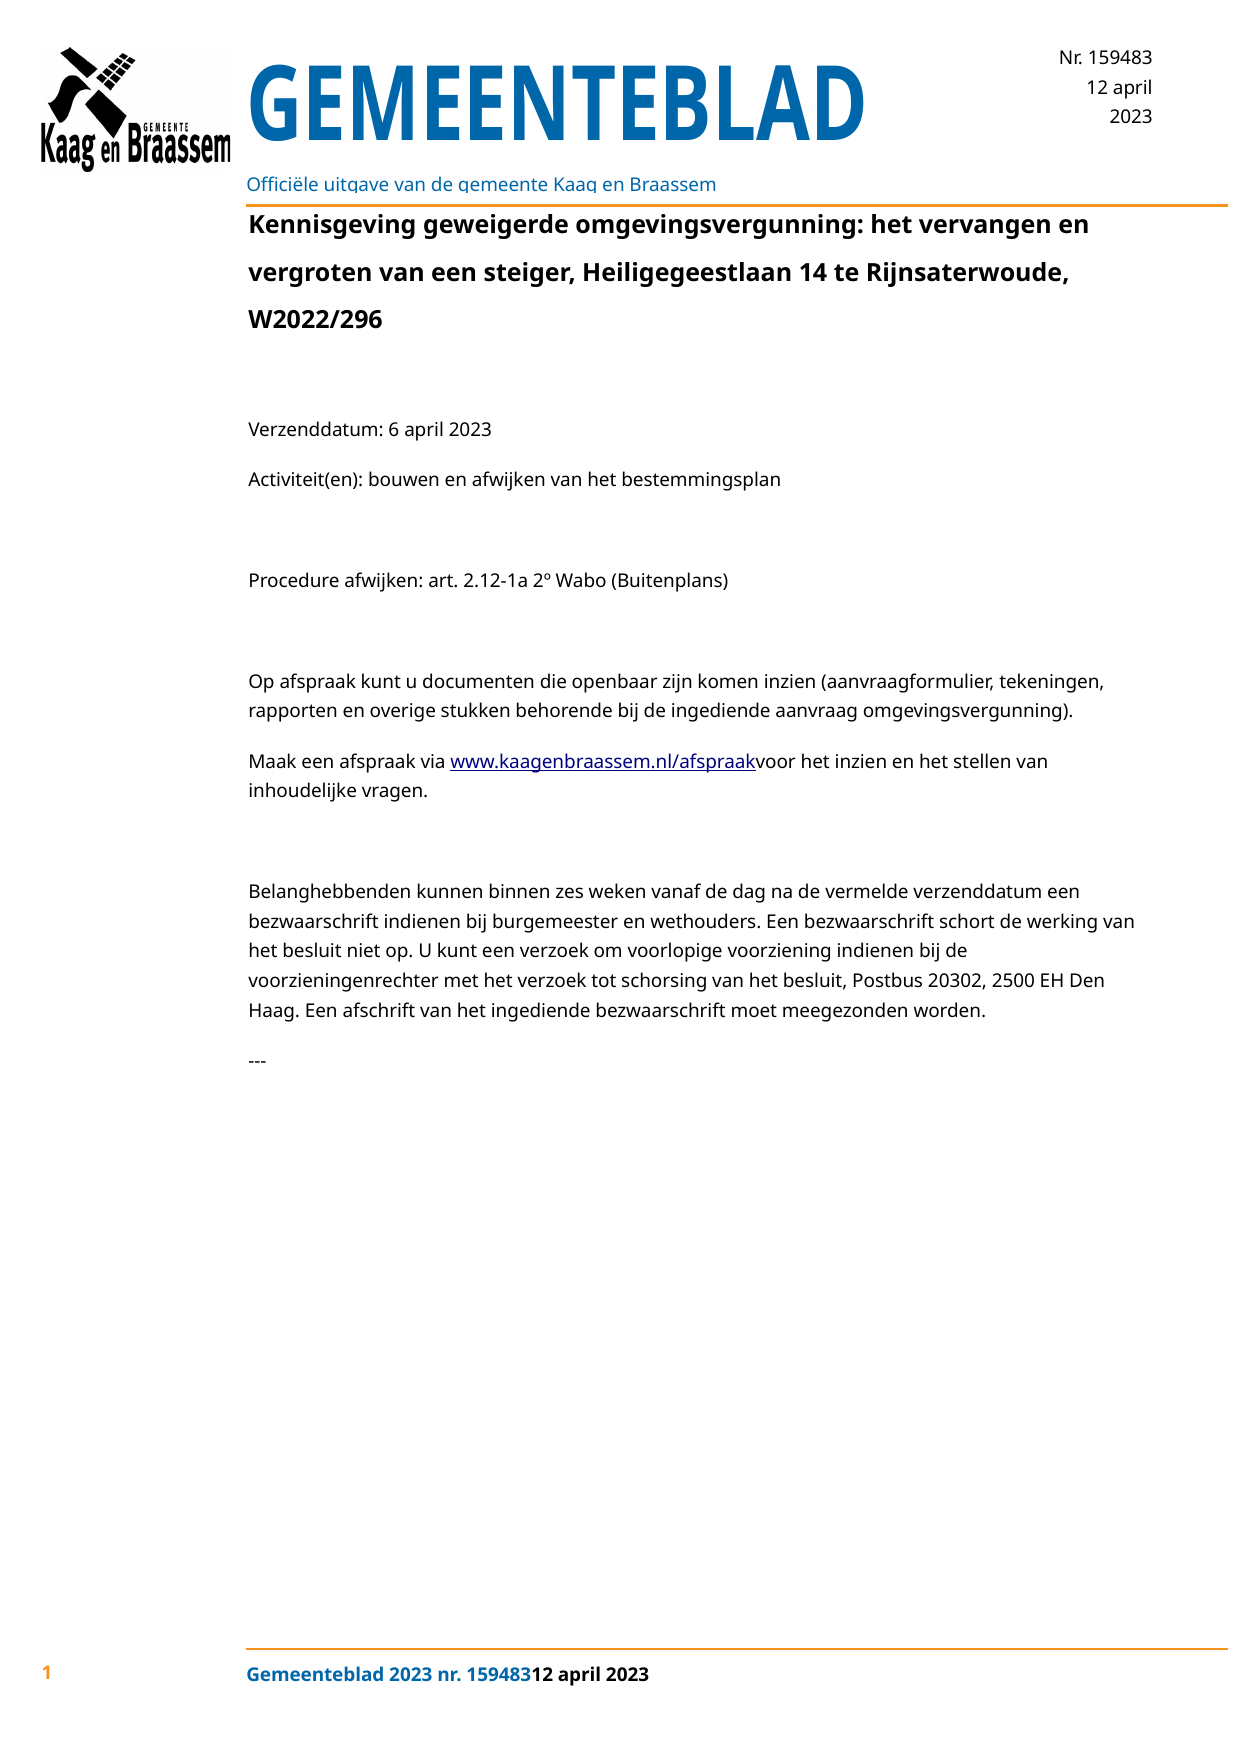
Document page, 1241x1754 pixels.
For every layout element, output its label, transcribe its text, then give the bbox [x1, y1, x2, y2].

text Verzenddatum: 6 april 2023 [248, 416, 1152, 442]
text Op afspraak kunt u documenten die openbaar zijn komen inzien (aanvraagformulier, tekeningen, rapporten en overige stukken behorende bij de ingediende aanvraag omgevingsvergunning). [248, 668, 1152, 723]
text Kennisgeving geweigerde omgevingsvergunning: het vervangen en vergroten van een steiger, Heiligegeestlaan 14 te Rijnsaterwoude, W2022/296 [248, 207, 1152, 336]
text Activiteit(en): bouwen en afwijken van het bestemmingsplan [248, 466, 1152, 492]
text Belanghebbenden kunnen binnen zes weken vanaf de dag na de vermelde verzenddatum een bezwaarschrift indienen bij burgemeester en wethouders. Een bezwaarschrift schort de werking van het besluit niet op. U kunt een verzoek om voorlopige voorziening indienen bij de voorzieningenrechter met het verzoek tot schorsing van het besluit, Postbus 20302, 2500 EH Den Haag. Een afschrift van het ingediende bezwaarschrift moet meegezonden worden. [248, 878, 1152, 1022]
text --- [248, 1047, 1152, 1073]
text Procedure afwijken: art. 2.12-1a 2º Wabo (Buitenplans) [248, 567, 1152, 593]
text Maak een afspraak via www.kaagenbraassem.nl/afspraakvoor het inzien en het stellen van inhoudelijke vragen. [248, 748, 1152, 803]
picture [41, 47, 231, 172]
